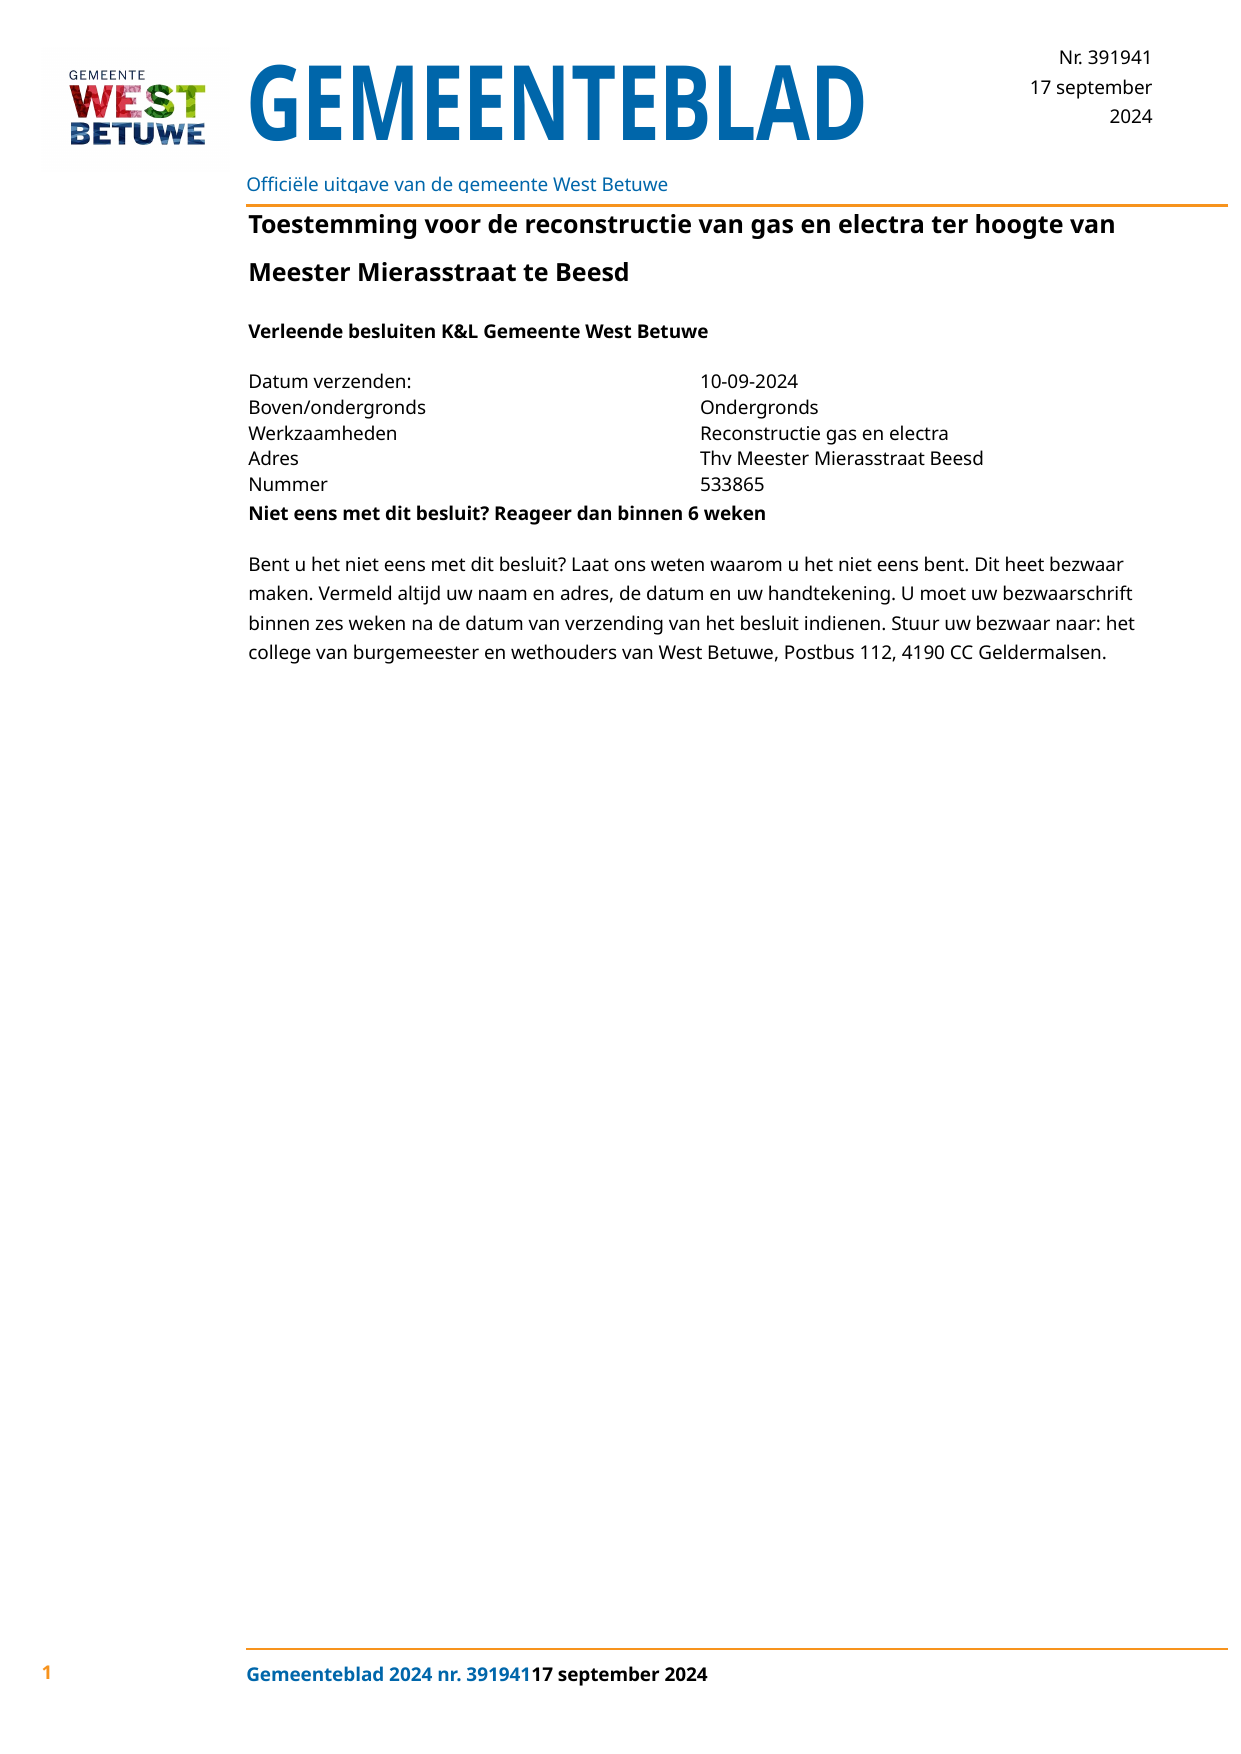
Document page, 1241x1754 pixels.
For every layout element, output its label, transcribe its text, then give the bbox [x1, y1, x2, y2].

table_header 10-09-2024 [700, 369, 1152, 394]
table_cell Thv Meester Mierasstraat Beesd [700, 446, 1152, 471]
table_cell Reconstructie gas en electra [700, 420, 1152, 446]
table_header Datum verzenden: [248, 369, 700, 394]
text Niet eens met dit besluit? Reageer dan binnen 6 weken [248, 500, 1152, 526]
table_cell Adres [248, 446, 700, 471]
text Bent u het niet eens met dit besluit? Laat ons weten waarom u het niet eens bent. Dit heet bezwaar maken. Vermeld altijd uw naam en adres, de datum en uw handtekening. U moet uw bezwaarschrift binnen zes weken na de datum van verzending van het besluit indienen. Stuur uw bezwaar naar: het college van burgemeester en wethouders van West Betuwe, Postbus 112, 4190 CC Geldermalsen. [248, 551, 1152, 665]
table_cell Boven/ondergronds [248, 394, 700, 420]
text Verleende besluiten K&L Gemeente West Betuwe [248, 318, 1152, 344]
table_cell 533865 [700, 471, 1152, 497]
picture [41, 47, 231, 172]
table_cell Werkzaamheden [248, 420, 700, 446]
table_cell Nummer [248, 471, 700, 497]
table_cell Ondergronds [700, 394, 1152, 420]
text Toestemming voor de reconstructie van gas en electra ter hoogte van Meester Mierasstraat te Beesd [248, 207, 1152, 288]
